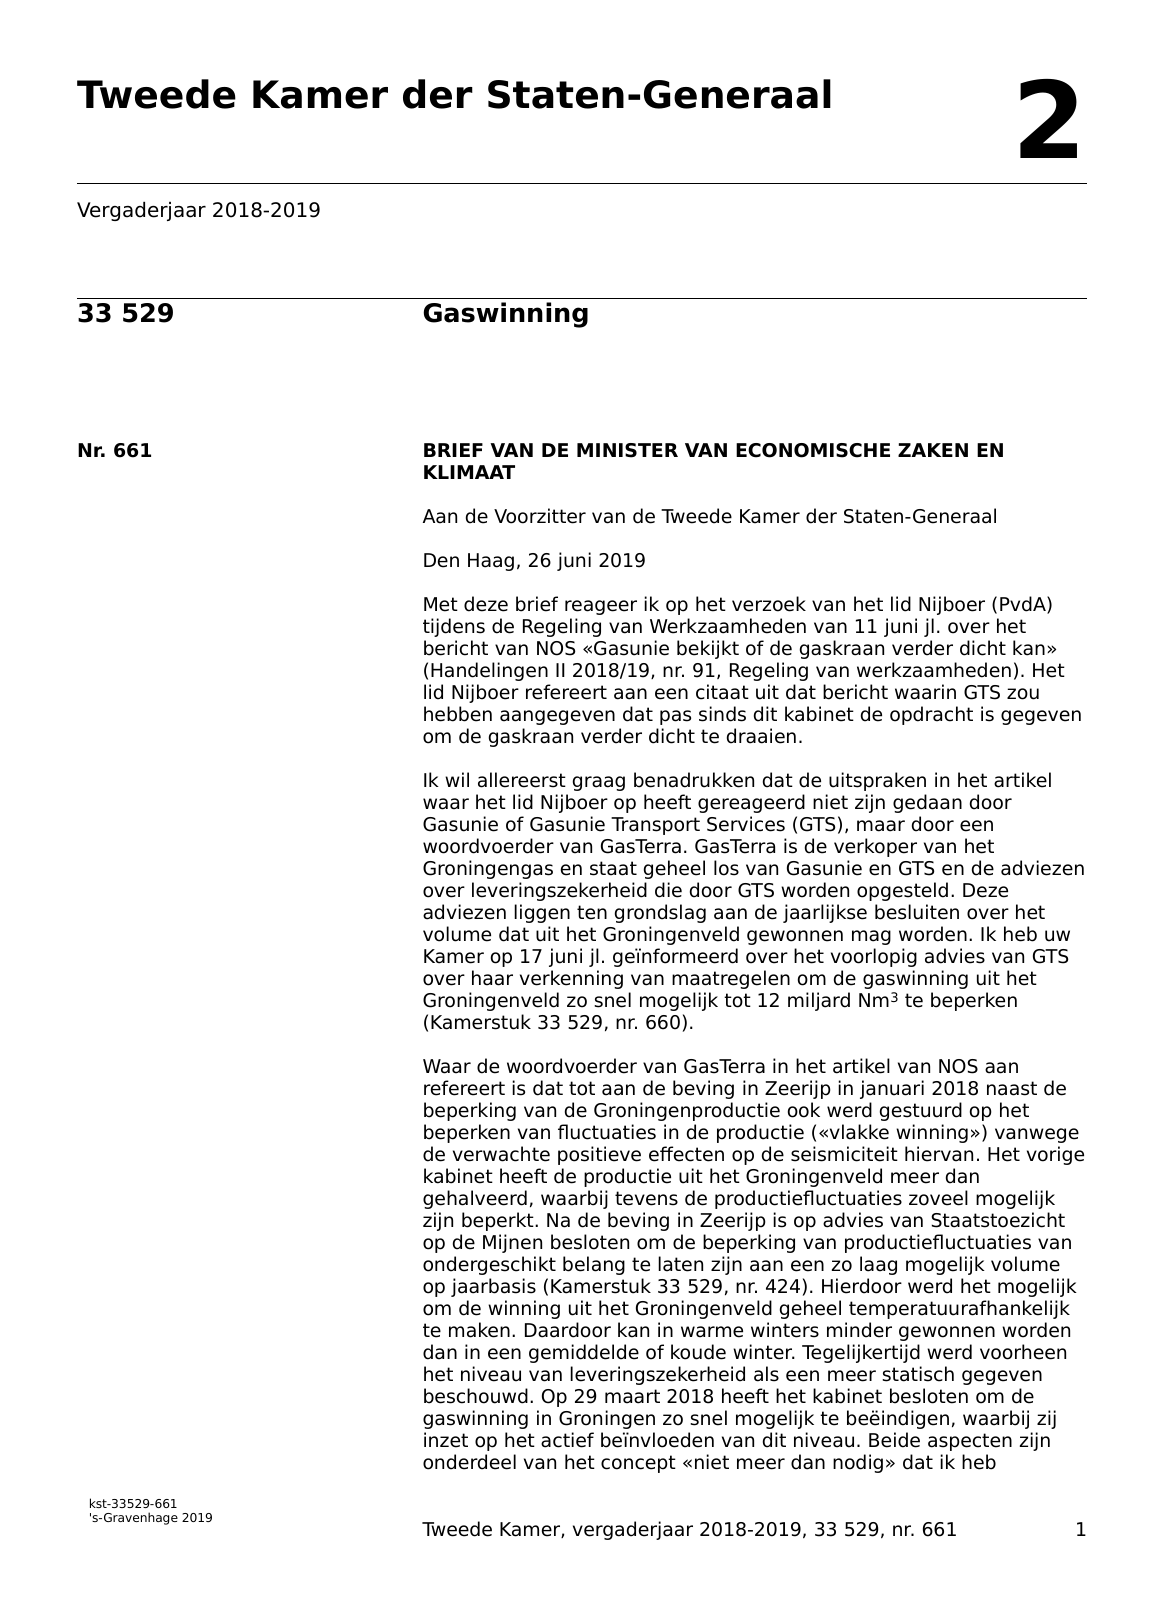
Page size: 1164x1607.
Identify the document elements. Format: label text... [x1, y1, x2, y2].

text Ik wil allereerst graag benadrukken dat de uitspraken in het artikel waar het lid Nijboer op heeft gereageerd niet zijn gedaan door Gasunie of Gasunie Transport Services (GTS), maar door een woordvoerder van GasTerra. GasTerra is de verkoper van het Groningengas en staat geheel los van Gasunie en GTS en de adviezen over leveringszekerheid die door GTS worden opgesteld. Deze adviezen liggen ten grondslag aan de jaarlijkse besluiten over het volume dat uit het Groningenveld gewonnen mag worden. Ik heb uw Kamer op 17 juni jl. geïnformeerd over het voorlopig advies van GTS over haar verkenning van maatregelen om de gaswinning uit het Groningenveld zo snel mogelijk tot 12 miljard Nm3 te beperken (Kamerstuk 33 529, nr. 660). [422, 770, 1087, 1034]
text Met deze brief reageer ik op het verzoek van het lid Nijboer (PvdA) tijdens de Regeling van Werkzaamheden van 11 juni jl. over het bericht van NOS «Gasunie bekijkt of de gaskraan verder dicht kan» (Handelingen II 2018/19, nr. 91, Regeling van werkzaamheden). Het lid Nijboer refereert aan een citaat uit dat bericht waarin GTS zou hebben aangegeven dat pas sinds dit kabinet de opdracht is gegeven om de gaskraan verder dicht te draaien. [422, 594, 1087, 748]
text Den Haag, 26 juni 2019 [422, 550, 1087, 572]
table_cell Vergaderjaar 2018-2019 [77, 184, 1087, 298]
table_header Tweede Kamer der Staten-Generaal [77, 59, 886, 183]
table_header 2 [886, 59, 1087, 183]
text Aan de Voorzitter van de Tweede Kamer der Staten-Generaal [422, 506, 1087, 528]
subtitle Nr. 661 BRIEF VAN DE MINISTER VAN ECONOMISCHE ZAKEN EN KLIMAAT [77, 440, 1087, 484]
text kst-33529-661 [88, 1497, 323, 1511]
text Waar de woordvoerder van GasTerra in het artikel van NOS aan refereert is dat tot aan de beving in Zeerijp in januari 2018 naast de beperking van de Groningenproductie ook werd gestuurd op het beperken van fluctuaties in de productie («vlakke winning») vanwege de verwachte positieve effecten op de seismiciteit hiervan. Het vorige kabinet heeft de productie uit het Groningenveld meer dan gehalveerd, waarbij tevens de productiefluctuaties zoveel mogelijk zijn beperkt. Na de beving in Zeerijp is op advies van Staatstoezicht op de Mijnen besloten om de beperking van productiefluctuaties van ondergeschikt belang te laten zijn aan een zo laag mogelijk volume op jaarbasis (Kamerstuk 33 529, nr. 424). Hierdoor werd het mogelijk om de winning uit het Groningenveld geheel temperatuurafhankelijk te maken. Daardoor kan in warme winters minder gewonnen worden dan in een gemiddelde of koude winter. Tegelijkertijd werd voorheen het niveau van leveringszekerheid als een meer statisch gegeven beschouwd. Op 29 maart 2018 heeft het kabinet besloten om de gaswinning in Groningen zo snel mogelijk te beëindigen, waarbij zij inzet op het actief beïnvloeden van dit niveau. Beide aspecten zijn onderdeel van het concept «niet meer dan nodig» dat ik heb [422, 1056, 1087, 1474]
text 's-Gravenhage 2019 [88, 1511, 323, 1525]
subtitle 33 529 Gaswinning [77, 299, 1087, 329]
